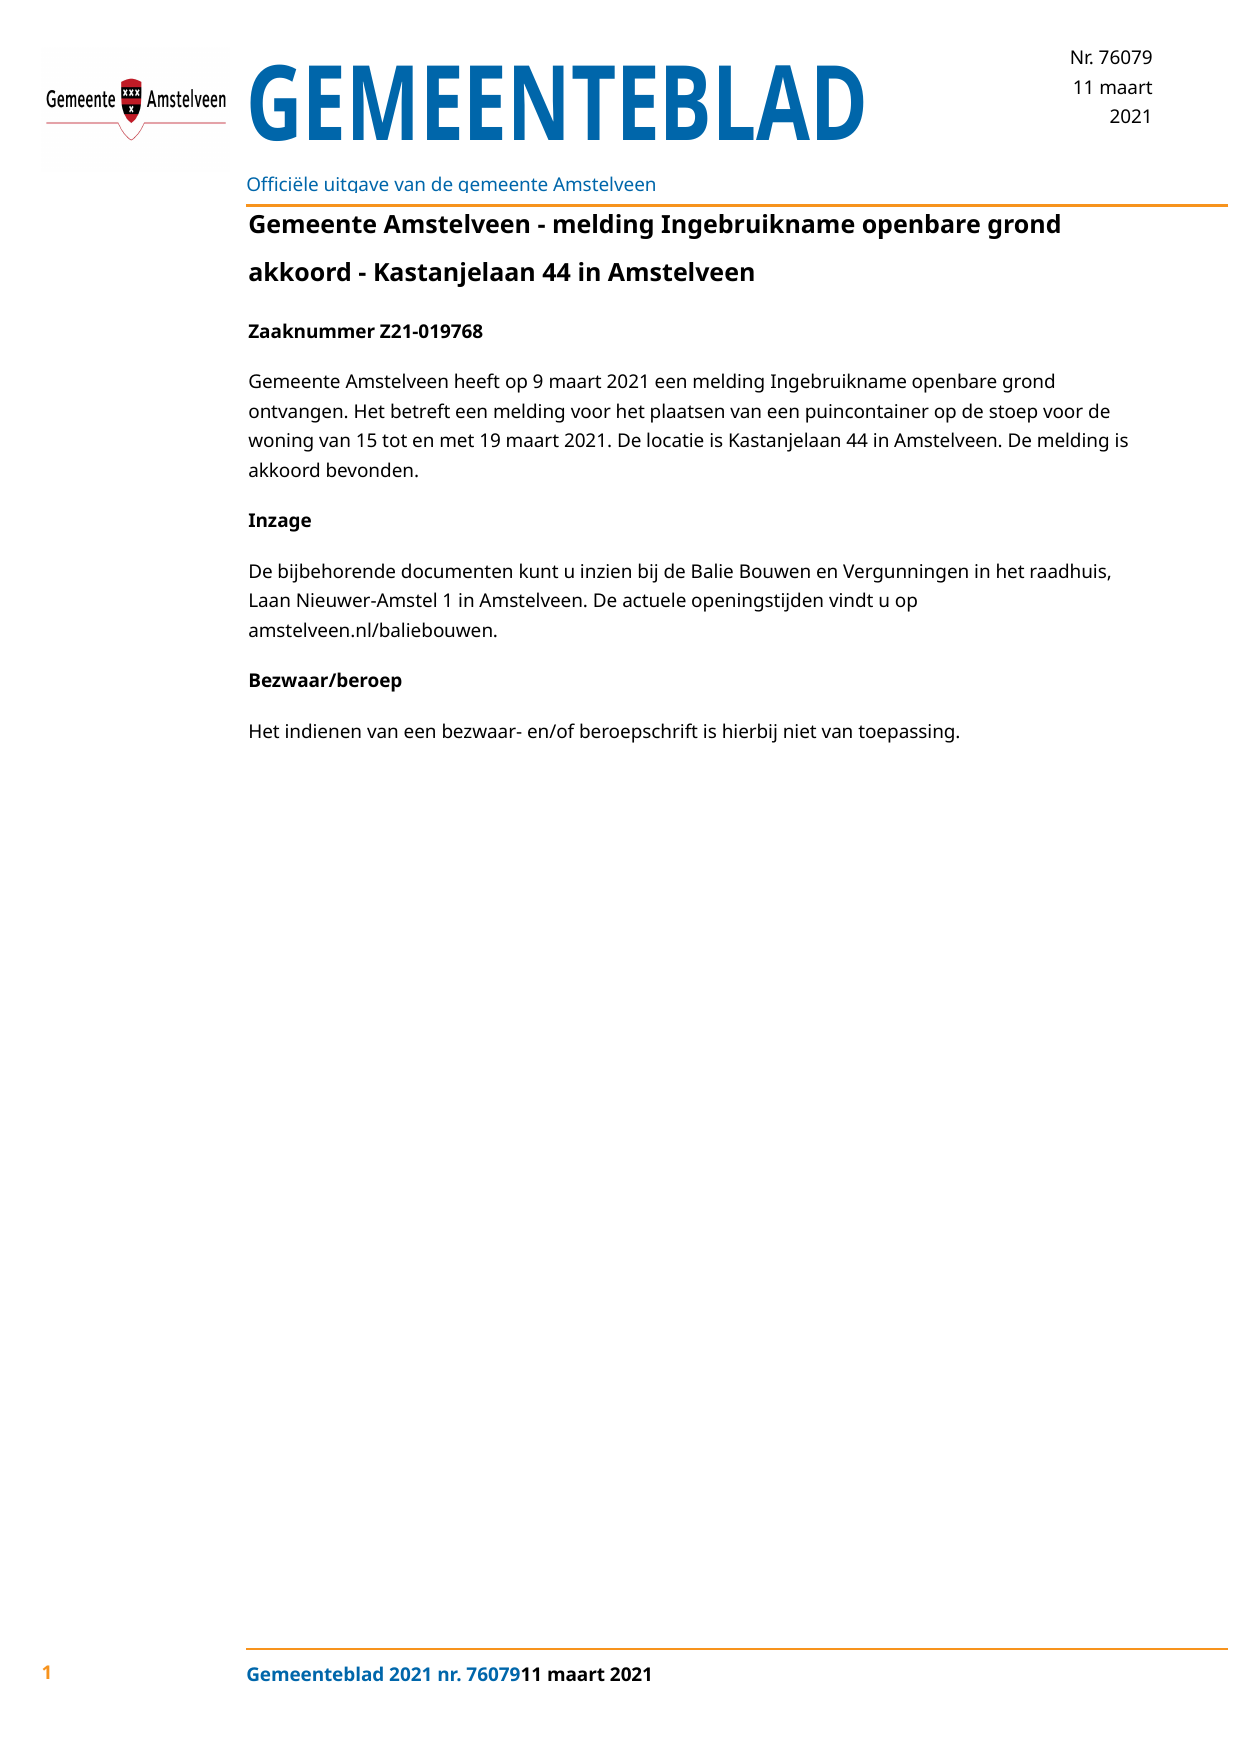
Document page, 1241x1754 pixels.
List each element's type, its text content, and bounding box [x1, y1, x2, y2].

text Bezwaar/beroep [248, 667, 1152, 693]
text Inzage [248, 507, 1152, 533]
text Gemeente Amstelveen - melding Ingebruikname openbare grond akkoord - Kastanjelaan 44 in Amstelveen [248, 207, 1152, 288]
text Het indienen van een bezwaar- en/of beroepschrift is hierbij niet van toepassing. [248, 718, 1152, 744]
picture [41, 47, 231, 172]
text Zaaknummer Z21-019768 [248, 318, 1152, 344]
text Gemeente Amstelveen heeft op 9 maart 2021 een melding Ingebruikname openbare grond ontvangen. Het betreft een melding voor het plaatsen van een puincontainer op de stoep voor de woning van 15 tot en met 19 maart 2021. De locatie is Kastanjelaan 44 in Amstelveen. De melding is akkoord bevonden. [248, 368, 1152, 483]
text De bijbehorende documenten kunt u inzien bij de Balie Bouwen en Vergunningen in het raadhuis, Laan Nieuwer-Amstel 1 in Amstelveen. De actuele openingstijden vindt u op amstelveen.nl/baliebouwen. [248, 558, 1152, 643]
